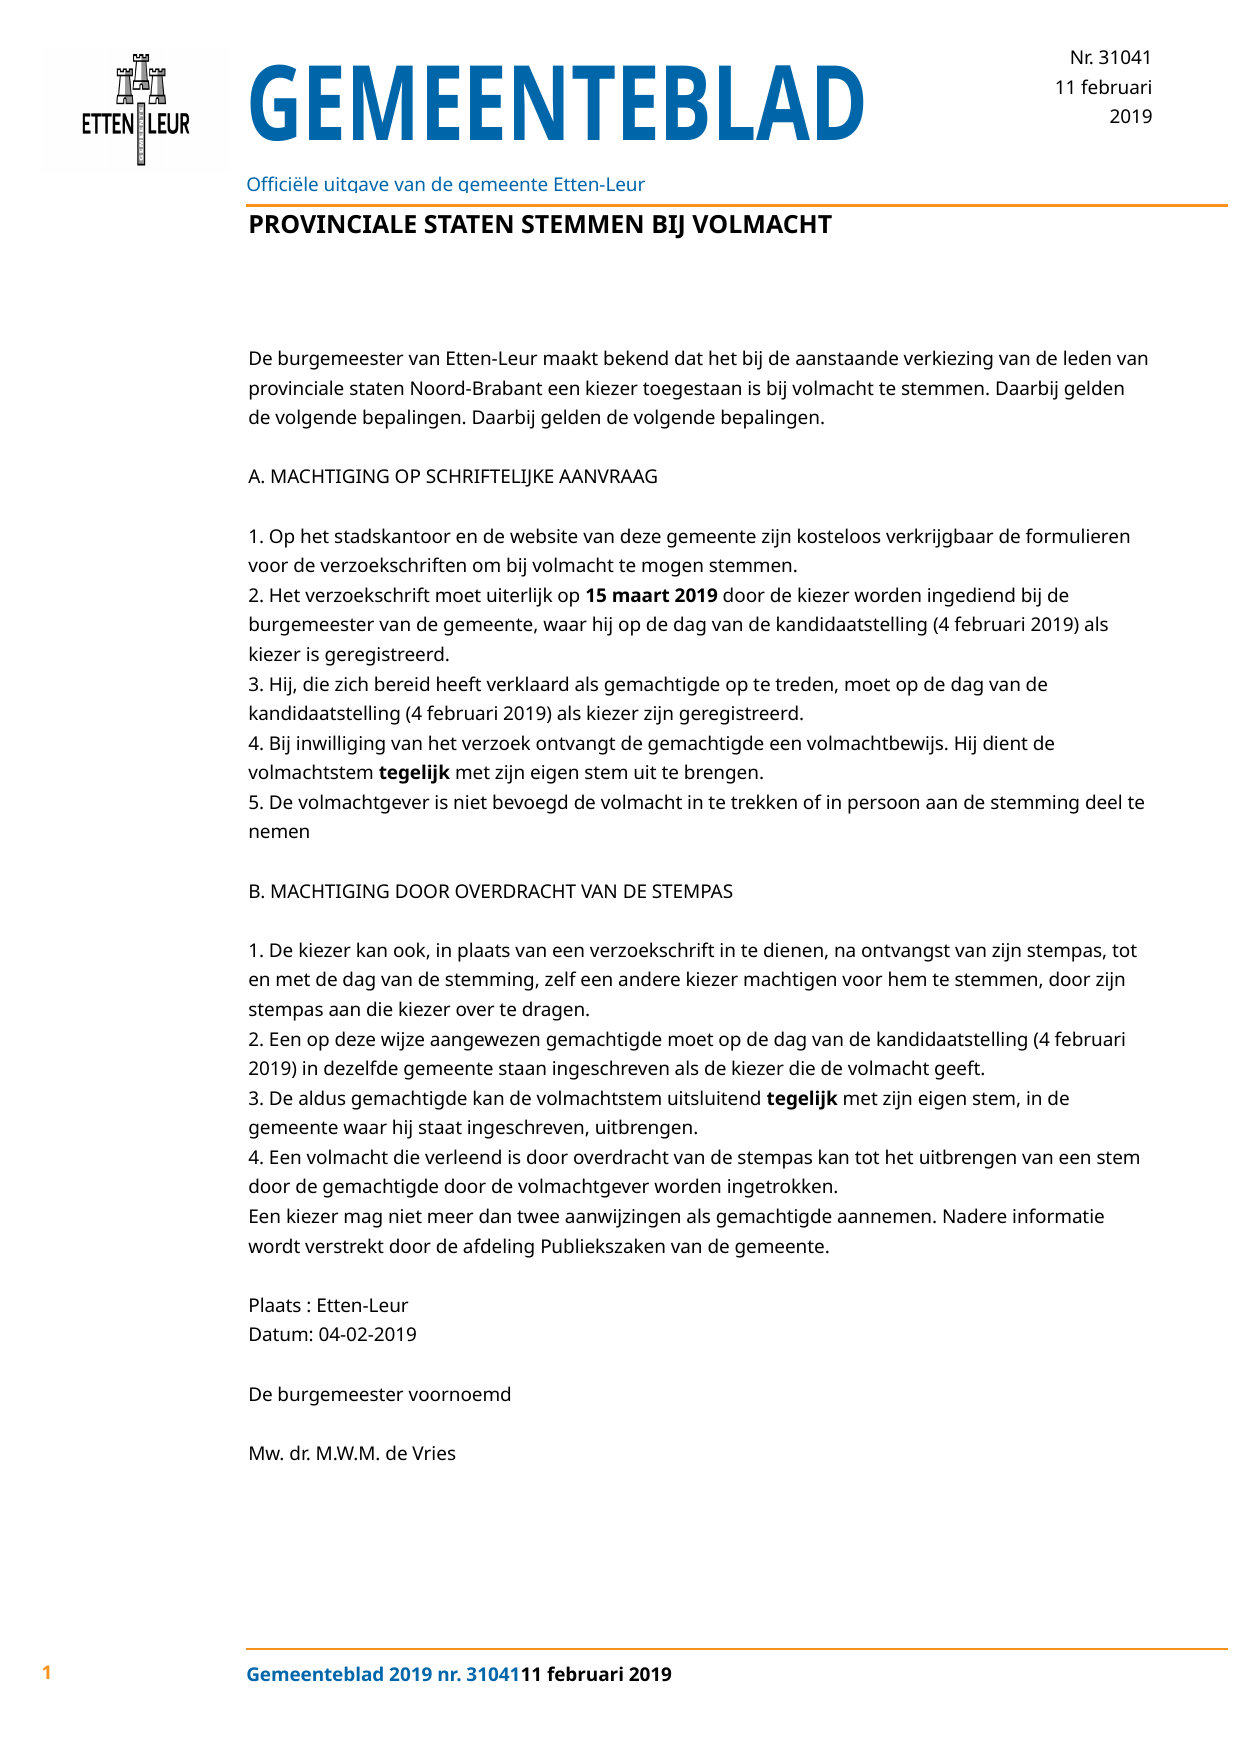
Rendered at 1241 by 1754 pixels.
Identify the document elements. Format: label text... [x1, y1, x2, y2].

text 3. De aldus gemachtigde kan de volmachtstem uitsluitend tegelijk met zijn eigen stem, in de gemeente waar hij staat ingeschreven, uitbrengen. [248, 1085, 1152, 1140]
text A. MACHTIGING OP SCHRIFTELIJKE AANVRAAG [248, 464, 1152, 489]
text 3. Hij, die zich bereid heeft verklaard als gemachtigde op te treden, moet op de dag van de kandidaatstelling (4 februari 2019) als kiezer zijn geregistreerd. [248, 671, 1152, 726]
text 1. Op het stadskantoor en de website van deze gemeente zijn kosteloos verkrijgbaar de formulieren voor de verzoekschriften om bij volmacht te mogen stemmen. [248, 523, 1152, 578]
text PROVINCIALE STATEN STEMMEN BIJ VOLMACHT [248, 207, 1152, 241]
text B. MACHTIGING DOOR OVERDRACHT VAN DE STEMPAS [248, 878, 1152, 903]
text 2. Het verzoekschrift moet uiterlijk op 15 maart 2019 door de kiezer worden ingediend bij de burgemeester van de gemeente, waar hij op de dag van de kandidaatstelling (4 februari 2019) als kiezer is geregistreerd. [248, 582, 1152, 667]
text De burgemeester voornoemd [248, 1381, 1152, 1406]
text Mw. dr. M.W.M. de Vries [248, 1440, 1152, 1466]
text 1. De kiezer kan ook, in plaats van een verzoekschrift in te dienen, na ontvangst van zijn stempas, tot en met de dag van de stemming, zelf een andere kiezer machtigen voor hem te stemmen, door zijn stempas aan die kiezer over te dragen. [248, 937, 1152, 1022]
picture [41, 47, 231, 172]
text Plaats : Etten-Leur [248, 1292, 1152, 1318]
text 5. De volmachtgever is niet bevoegd de volmacht in te trekken of in persoon aan de stemming deel te nemen [248, 789, 1152, 844]
text Een kiezer mag niet meer dan twee aanwijzingen als gemachtigde aannemen. Nadere informatie wordt verstrekt door de afdeling Publiekszaken van de gemeente. [248, 1203, 1152, 1258]
text De burgemeester van Etten-Leur maakt bekend dat het bij de aanstaande verkiezing van de leden van provinciale staten Noord-Brabant een kiezer toegestaan is bij volmacht te stemmen. Daarbij gelden de volgende bepalingen. Daarbij gelden de volgende bepalingen. [248, 345, 1152, 430]
text 4. Bij inwilliging van het verzoek ontvangt de gemachtigde een volmachtbewijs. Hij dient de volmachtstem tegelijk met zijn eigen stem uit te brengen. [248, 730, 1152, 785]
text 2. Een op deze wijze aangewezen gemachtigde moet op de dag van de kandidaatstelling (4 februari 2019) in dezelfde gemeente staan ingeschreven als de kiezer die de volmacht geeft. [248, 1026, 1152, 1081]
text Datum: 04-02-2019 [248, 1322, 1152, 1347]
text 4. Een volmacht die verleend is door overdracht van de stempas kan tot het uitbrengen van een stem door de gemachtigde door de volmachtgever worden ingetrokken. [248, 1144, 1152, 1199]
